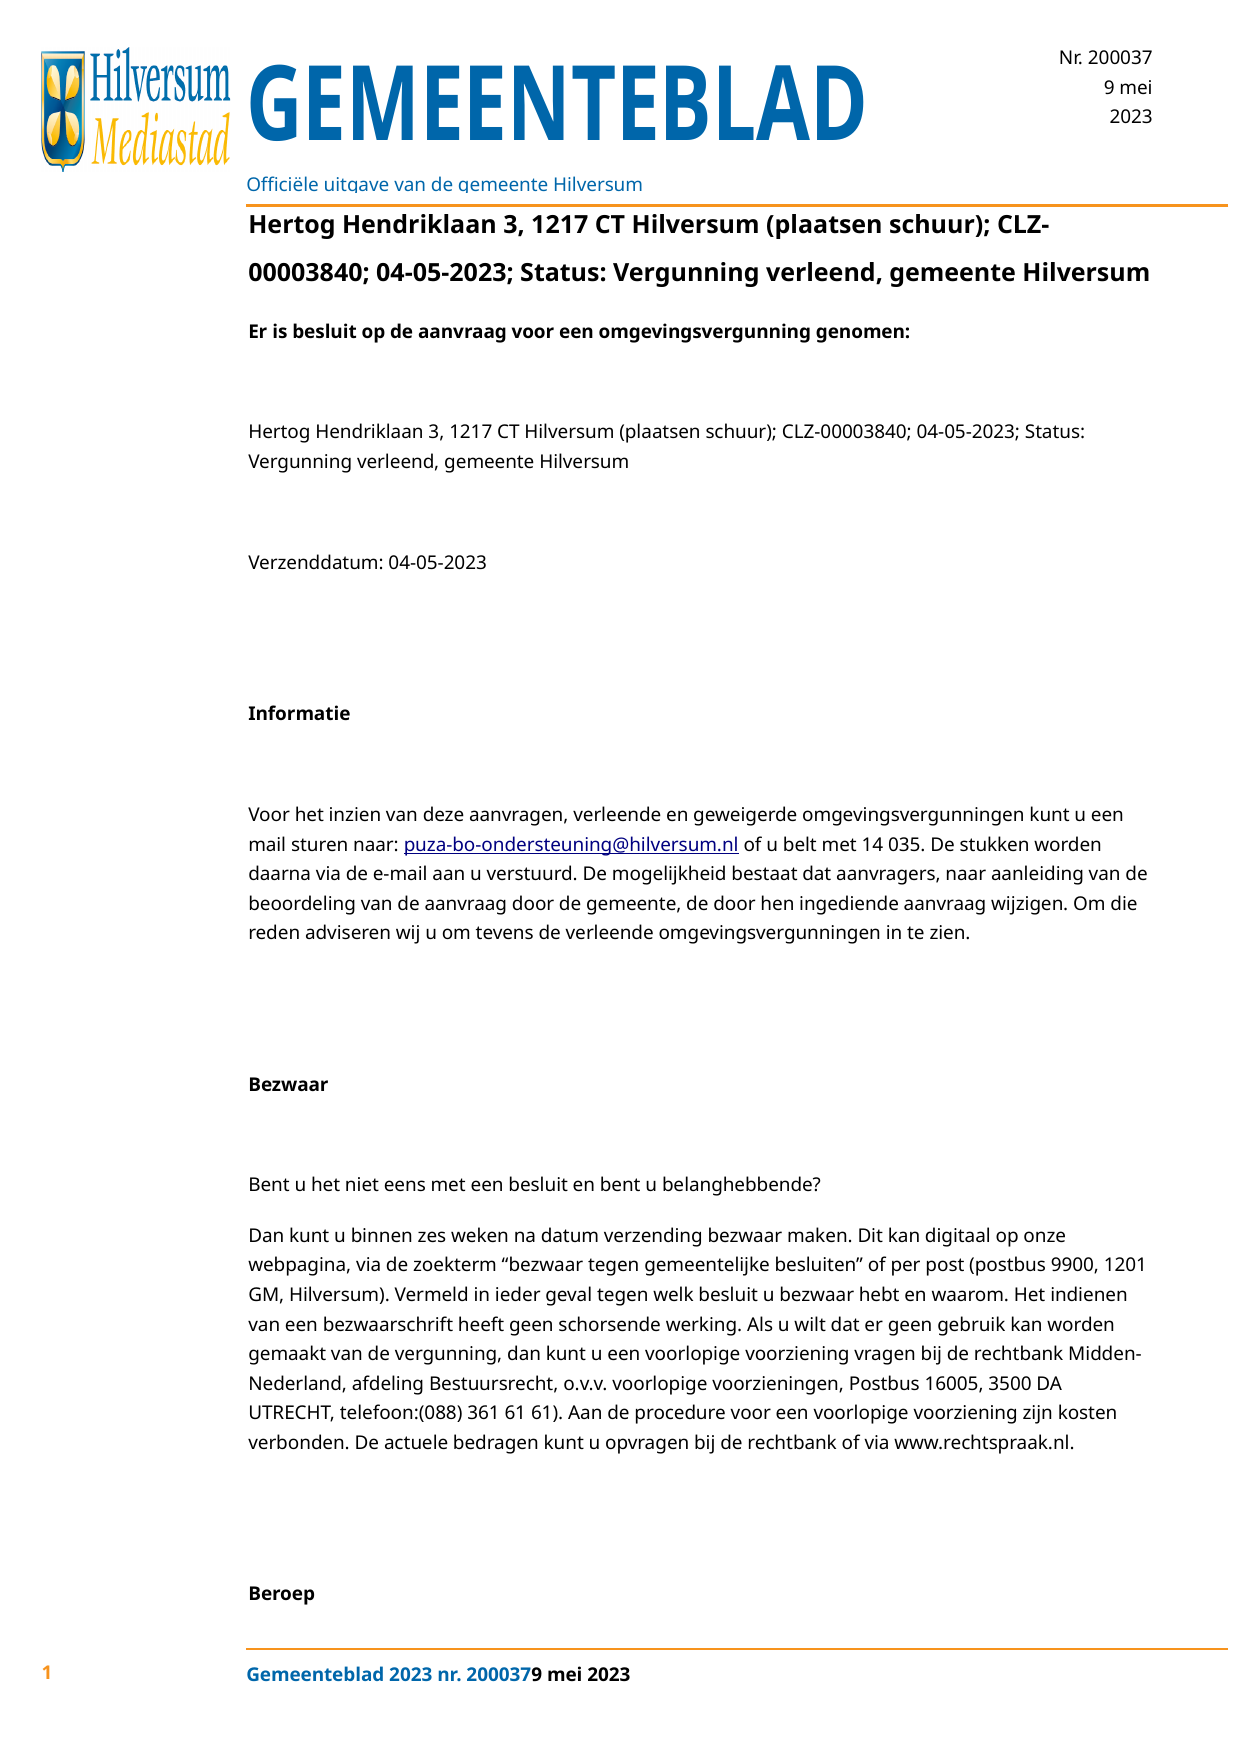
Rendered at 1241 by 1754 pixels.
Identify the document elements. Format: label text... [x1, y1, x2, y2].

text Voor het inzien van deze aanvragen, verleende en geweigerde omgevingsvergunningen kunt u een mail sturen naar: puza-bo-ondersteuning@hilversum.nl of u belt met 14 035. De stukken worden daarna via de e-mail aan u verstuurd. De mogelijkheid bestaat dat aanvragers, naar aanleiding van de beoordeling van de aanvraag door de gemeente, de door hen ingediende aanvraag wijzigen. Om die reden adviseren wij u om tevens de verleende omgevingsvergunningen in te zien. [248, 801, 1152, 945]
text Bezwaar [248, 1071, 1152, 1097]
text Informatie [248, 700, 1152, 726]
picture [41, 47, 231, 172]
text Dan kunt u binnen zes weken na datum verzending bezwaar maken. Dit kan digitaal op onze webpagina, via de zoekterm “bezwaar tegen gemeentelijke besluiten” of per post (postbus 9900, 1201 GM, Hilversum). Vermeld in ieder geval tegen welk besluit u bezwaar hebt en waarom. Het indienen van een bezwaarschrift heeft geen schorsende werking. Als u wilt dat er geen gebruik kan worden gemaakt van de vergunning, dan kunt u een voorlopige voorziening vragen bij de rechtbank Midden-Nederland, afdeling Bestuursrecht, o.v.v. voorlopige voorzieningen, Postbus 16005, 3500 DA UTRECHT, telefoon:(088) 361 61 61). Aan de procedure voor een voorlopige voorziening zijn kosten verbonden. De actuele bedragen kunt u opvragen bij de rechtbank of via www.rechtspraak.nl. [248, 1222, 1152, 1455]
text Hertog Hendriklaan 3, 1217 CT Hilversum (plaatsen schuur); CLZ-00003840; 04-05-2023; Status: Vergunning verleend, gemeente Hilversum [248, 419, 1152, 474]
text Hertog Hendriklaan 3, 1217 CT Hilversum (plaatsen schuur); CLZ-00003840; 04-05-2023; Status: Vergunning verleend, gemeente Hilversum [248, 207, 1152, 288]
text Bent u het niet eens met een besluit en bent u belanghebbende? [248, 1172, 1152, 1197]
text Verzenddatum: 04-05-2023 [248, 549, 1152, 575]
text Er is besluit op de aanvraag voor een omgevingsvergunning genomen: [248, 318, 1152, 344]
text Beroep [248, 1580, 1152, 1606]
